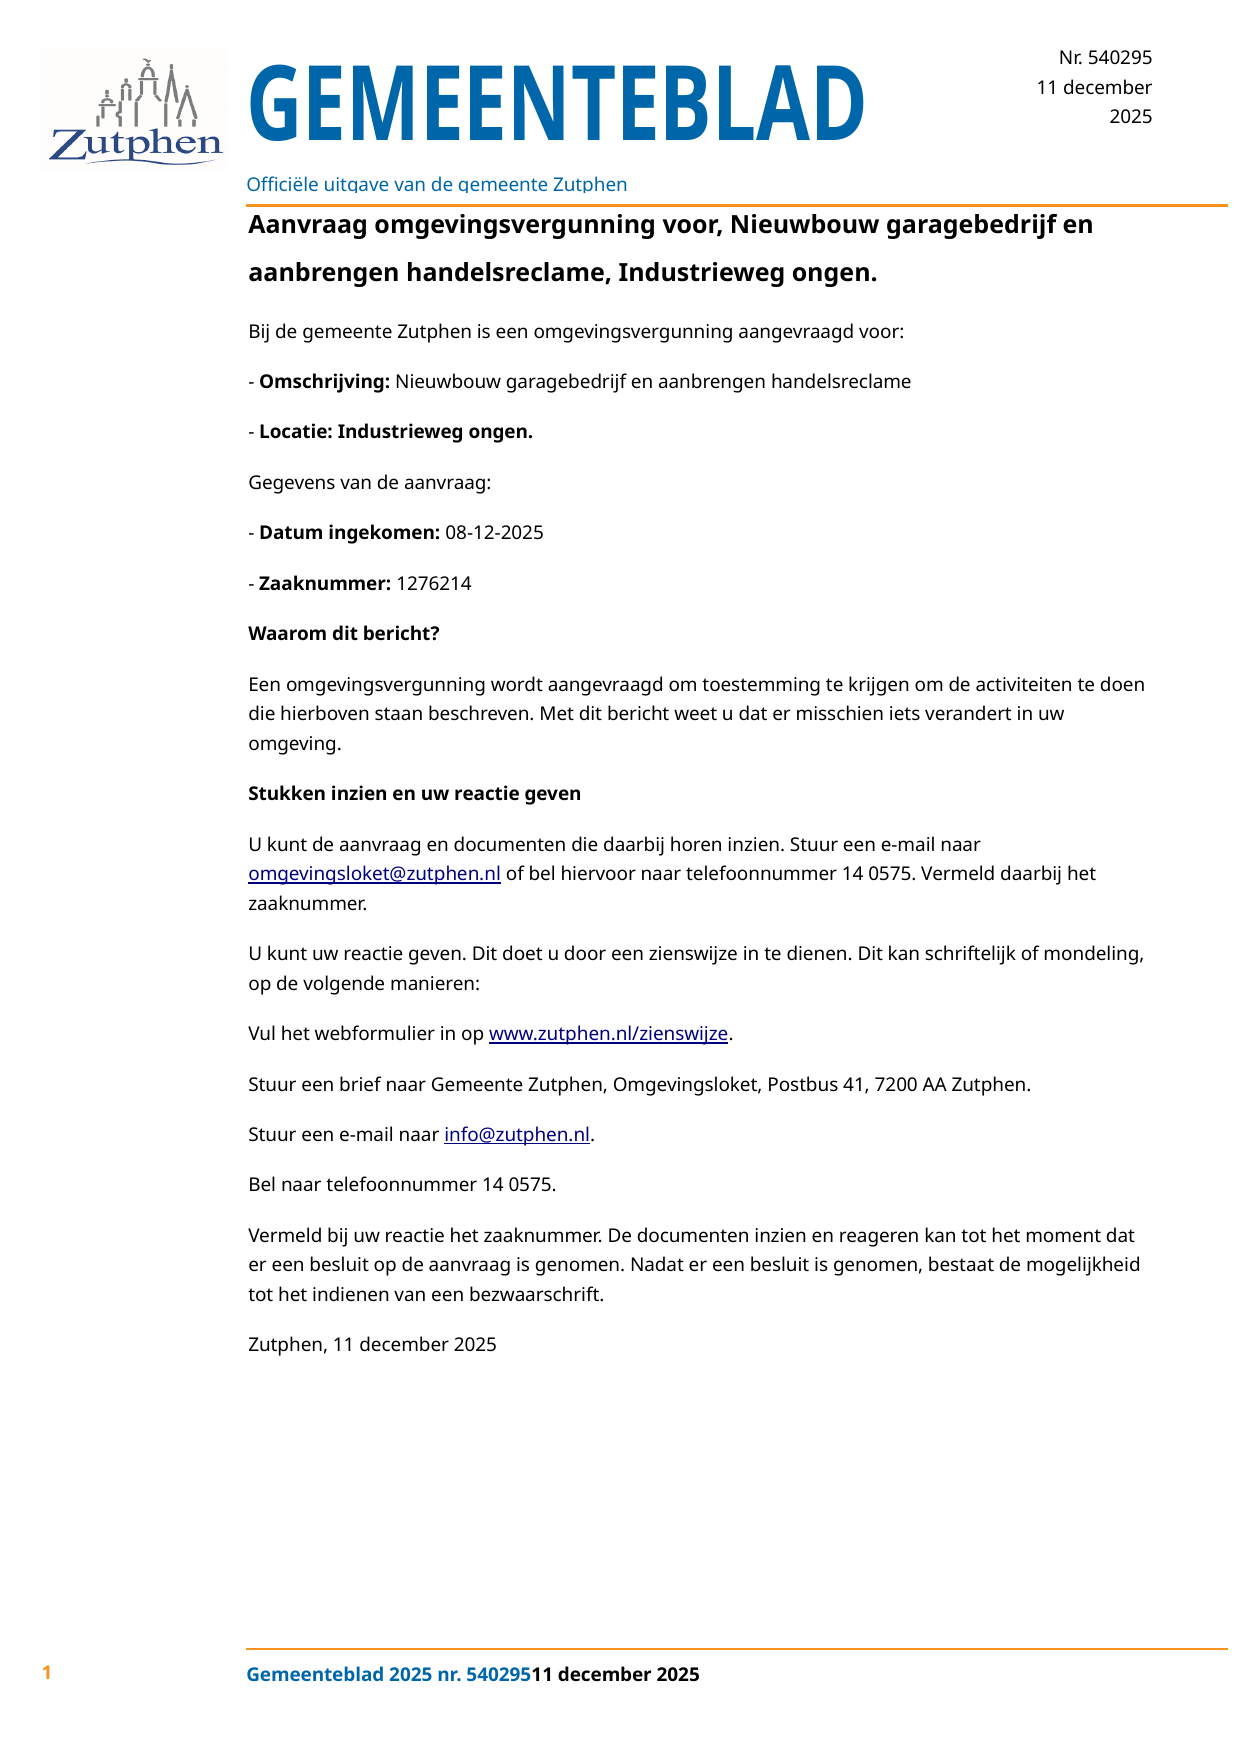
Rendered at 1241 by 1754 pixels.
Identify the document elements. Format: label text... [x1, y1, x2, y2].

text Stuur een e-mail naar info@zutphen.nl. [248, 1121, 1152, 1147]
text Aanvraag omgevingsvergunning voor, Nieuwbouw garagebedrijf en aanbrengen handelsreclame, Industrieweg ongen. [248, 207, 1152, 288]
text Een omgevingsvergunning wordt aangevraagd om toestemming te krijgen om de activiteiten te doen die hierboven staan beschreven. Met dit bericht weet u dat er misschien iets verandert in uw omgeving. [248, 671, 1152, 756]
text Vermeld bij uw reactie het zaaknummer. De documenten inzien en reageren kan tot het moment dat er een besluit op de aanvraag is genomen. Nadat er een besluit is genomen, bestaat de mogelijkheid tot het indienen van een bezwaarschrift. [248, 1222, 1152, 1307]
text Bel naar telefoonnummer 14 0575. [248, 1172, 1152, 1197]
text Zutphen, 11 december 2025 [248, 1332, 1152, 1357]
text Gegevens van de aanvraag: [248, 469, 1152, 495]
text - Datum ingekomen: 08-12-2025 [248, 519, 1152, 545]
text Waarom dit bericht? [248, 620, 1152, 646]
text - Locatie: Industrieweg ongen. [248, 419, 1152, 444]
text Stuur een brief naar Gemeente Zutphen, Omgevingsloket, Postbus 41, 7200 AA Zutphen. [248, 1071, 1152, 1097]
text - Omschrijving: Nieuwbouw garagebedrijf en aanbrengen handelsreclame [248, 368, 1152, 394]
text U kunt de aanvraag en documenten die daarbij horen inzien. Stuur een e-mail naar omgevingsloket@zutphen.nl of bel hiervoor naar telefoonnummer 14 0575. Vermeld daarbij het zaaknummer. [248, 831, 1152, 916]
text Bij de gemeente Zutphen is een omgevingsvergunning aangevraagd voor: [248, 318, 1152, 344]
text Vul het webformulier in op www.zutphen.nl/zienswijze. [248, 1020, 1152, 1046]
text - Zaaknummer: 1276214 [248, 570, 1152, 596]
picture [41, 47, 231, 172]
text Stukken inzien en uw reactie geven [248, 780, 1152, 806]
text U kunt uw reactie geven. Dit doet u door een zienswijze in te dienen. Dit kan schriftelijk of mondeling, op de volgende manieren: [248, 940, 1152, 996]
